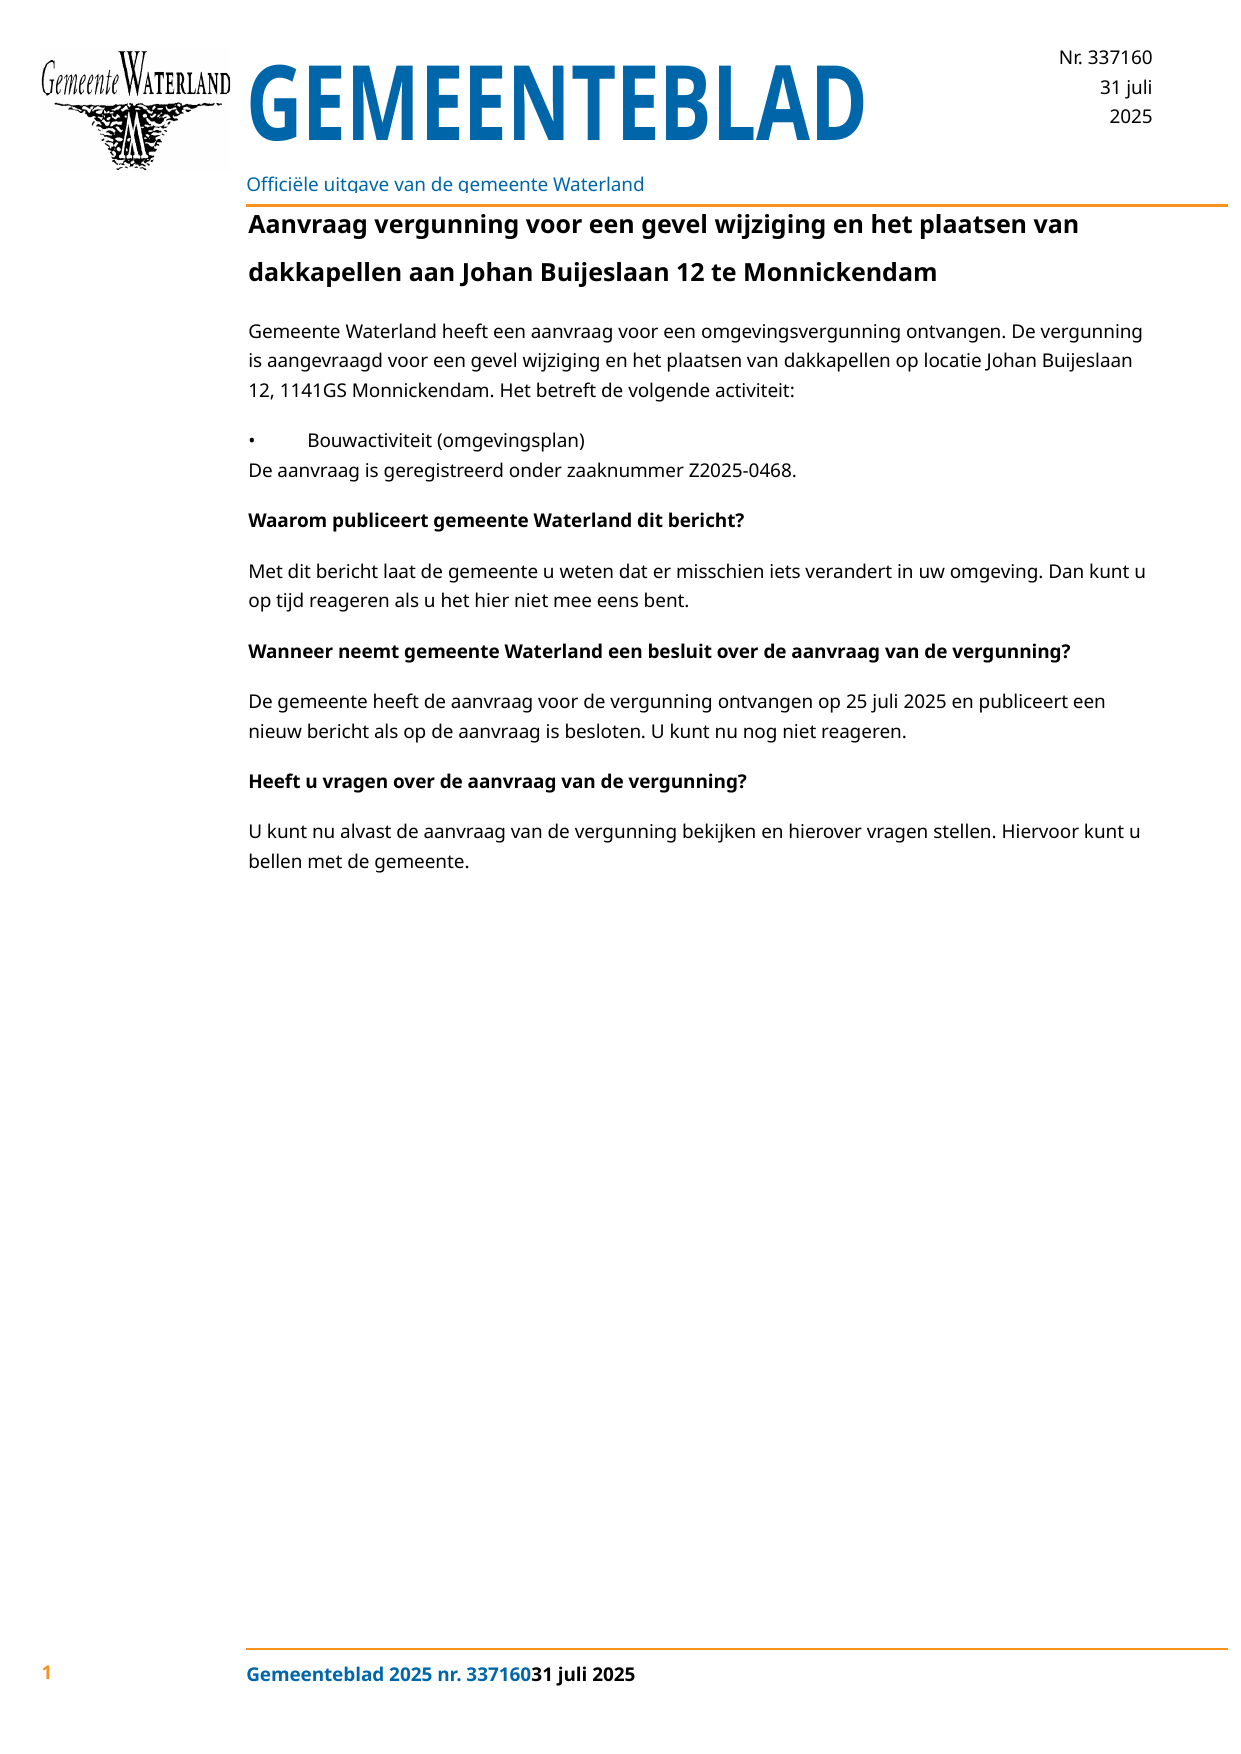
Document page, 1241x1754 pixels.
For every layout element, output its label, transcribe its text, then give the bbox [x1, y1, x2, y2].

text Met dit bericht laat de gemeente u weten dat er misschien iets verandert in uw omgeving. Dan kunt u op tijd reageren als u het hier niet mee eens bent. [248, 558, 1152, 613]
text Aanvraag vergunning voor een gevel wijziging en het plaatsen van dakkapellen aan Johan Buijeslaan 12 te Monnickendam [248, 207, 1152, 288]
list Bouwactiviteit (omgevingsplan) [248, 427, 1152, 453]
text De gemeente heeft de aanvraag voor de vergunning ontvangen op 25 juli 2025 en publiceert een nieuw bericht als op de aanvraag is besloten. U kunt nu nog niet reageren. [248, 688, 1152, 744]
text Gemeente Waterland heeft een aanvraag voor een omgevingsvergunning ontvangen. De vergunning is aangevraagd voor een gevel wijziging en het plaatsen van dakkapellen op locatie Johan Buijeslaan 12, 1141GS Monnickendam. Het betreft de volgende activiteit: [248, 318, 1152, 403]
text De aanvraag is geregistreerd onder zaaknummer Z2025-0468. [248, 457, 1152, 483]
text Waarom publiceert gemeente Waterland dit bericht? [248, 507, 1152, 533]
text Heeft u vragen over de aanvraag van de vergunning? [248, 768, 1152, 794]
picture [41, 47, 231, 172]
text U kunt nu alvast de aanvraag van de vergunning bekijken en hierover vragen stellen. Hiervoor kunt u bellen met de gemeente. [248, 819, 1152, 874]
text Wanneer neemt gemeente Waterland een besluit over de aanvraag van de vergunning? [248, 638, 1152, 664]
